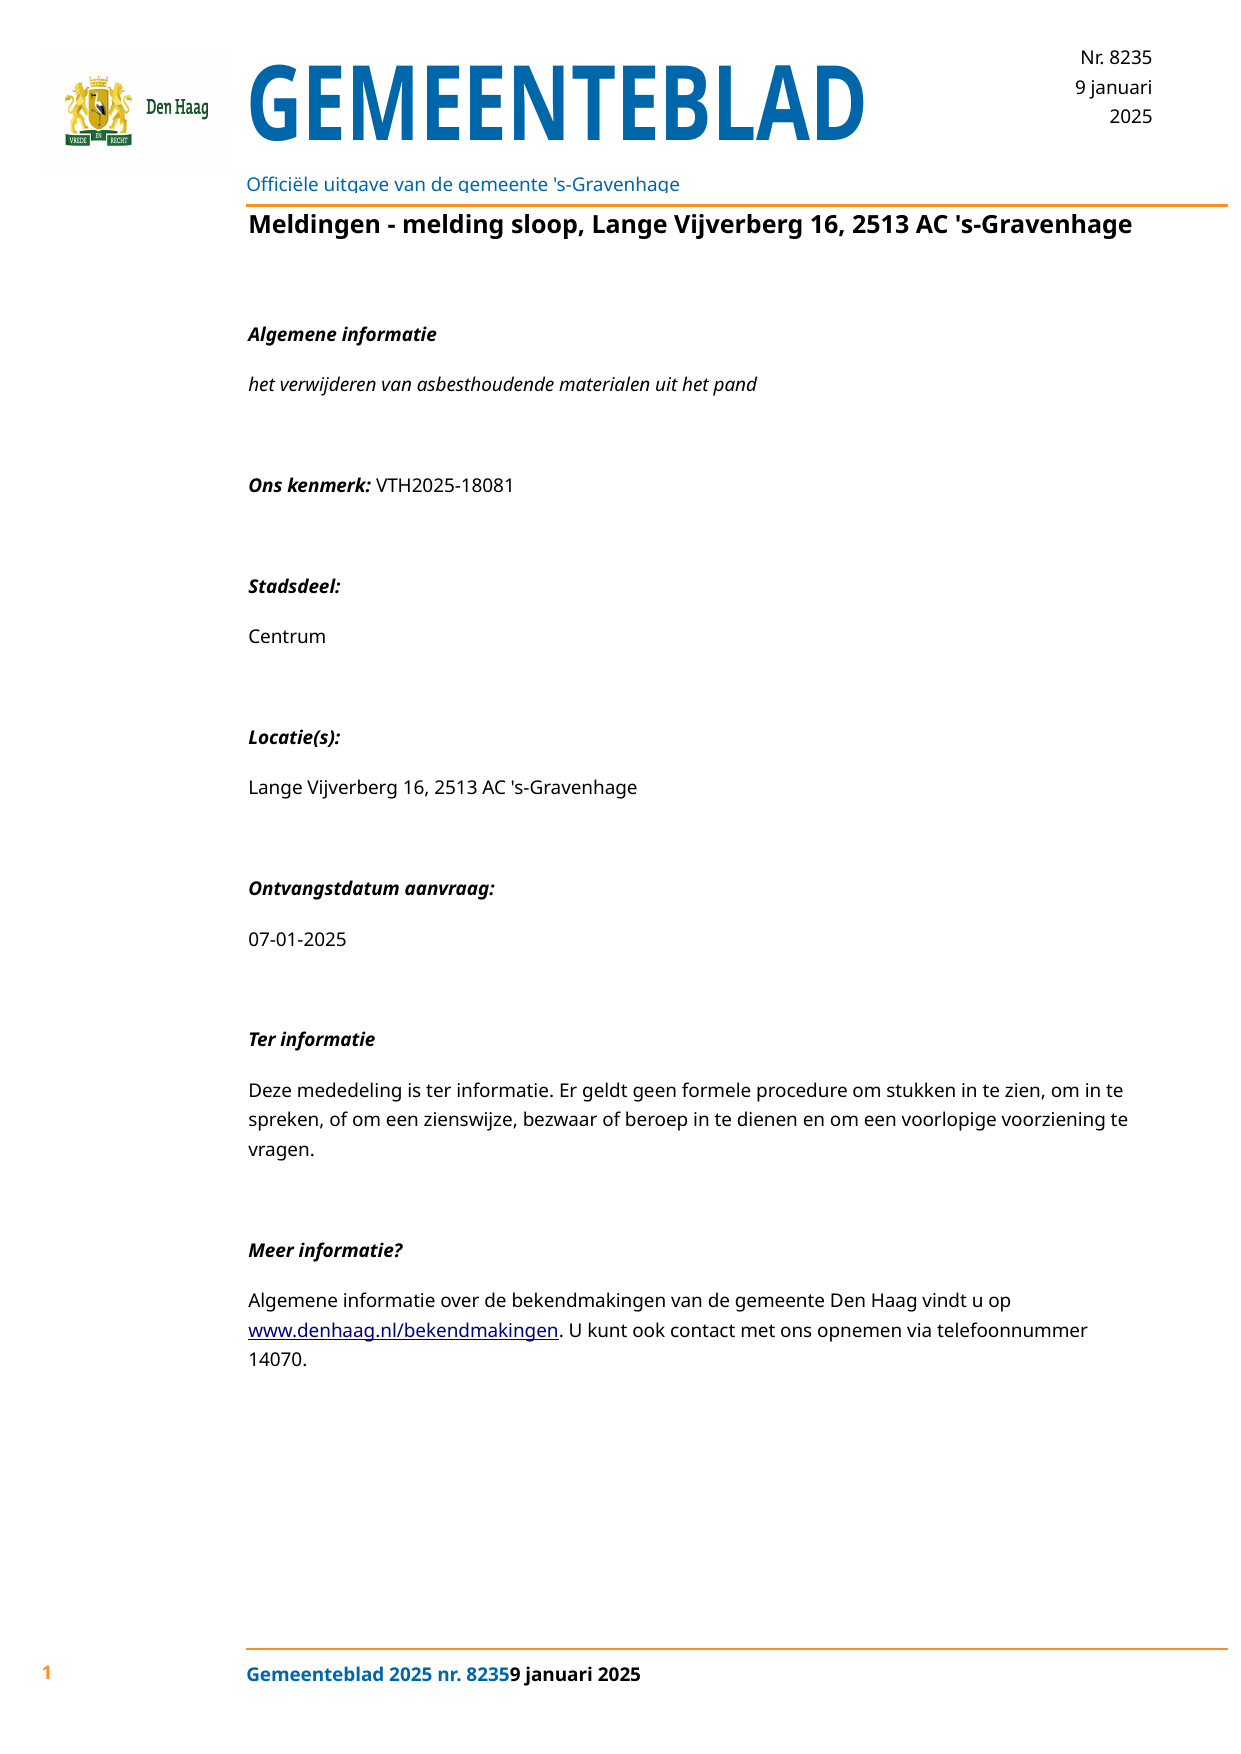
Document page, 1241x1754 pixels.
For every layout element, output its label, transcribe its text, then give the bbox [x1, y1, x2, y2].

text het verwijderen van asbesthoudende materialen uit het pand [248, 371, 1152, 397]
text Stadsdeel: [248, 573, 1152, 598]
text Ontvangstdatum aanvraag: [248, 875, 1152, 901]
text Centrum [248, 623, 1152, 649]
text Ter informatie [248, 1027, 1152, 1052]
text Locatie(s): [248, 724, 1152, 750]
text Ons kenmerk: VTH2025-18081 [248, 472, 1152, 498]
text Meldingen - melding sloop, Lange Vijverberg 16, 2513 AC 's-Gravenhage [248, 207, 1152, 241]
text Algemene informatie [248, 321, 1152, 346]
picture [41, 47, 231, 172]
text Meer informatie? [248, 1237, 1152, 1263]
text Algemene informatie over de bekendmakingen van de gemeente Den Haag vindt u op www.denhaag.nl/bekendmakingen. U kunt ook contact met ons opnemen via telefoonnummer 14070. [248, 1287, 1152, 1372]
text Deze mededeling is ter informatie. Er geldt geen formele procedure om stukken in te zien, om in te spreken, of om een zienswijze, bezwaar of beroep in te dienen en om een voorlopige voorziening te vragen. [248, 1077, 1152, 1162]
text 07-01-2025 [248, 926, 1152, 951]
text Lange Vijverberg 16, 2513 AC 's-Gravenhage [248, 774, 1152, 800]
